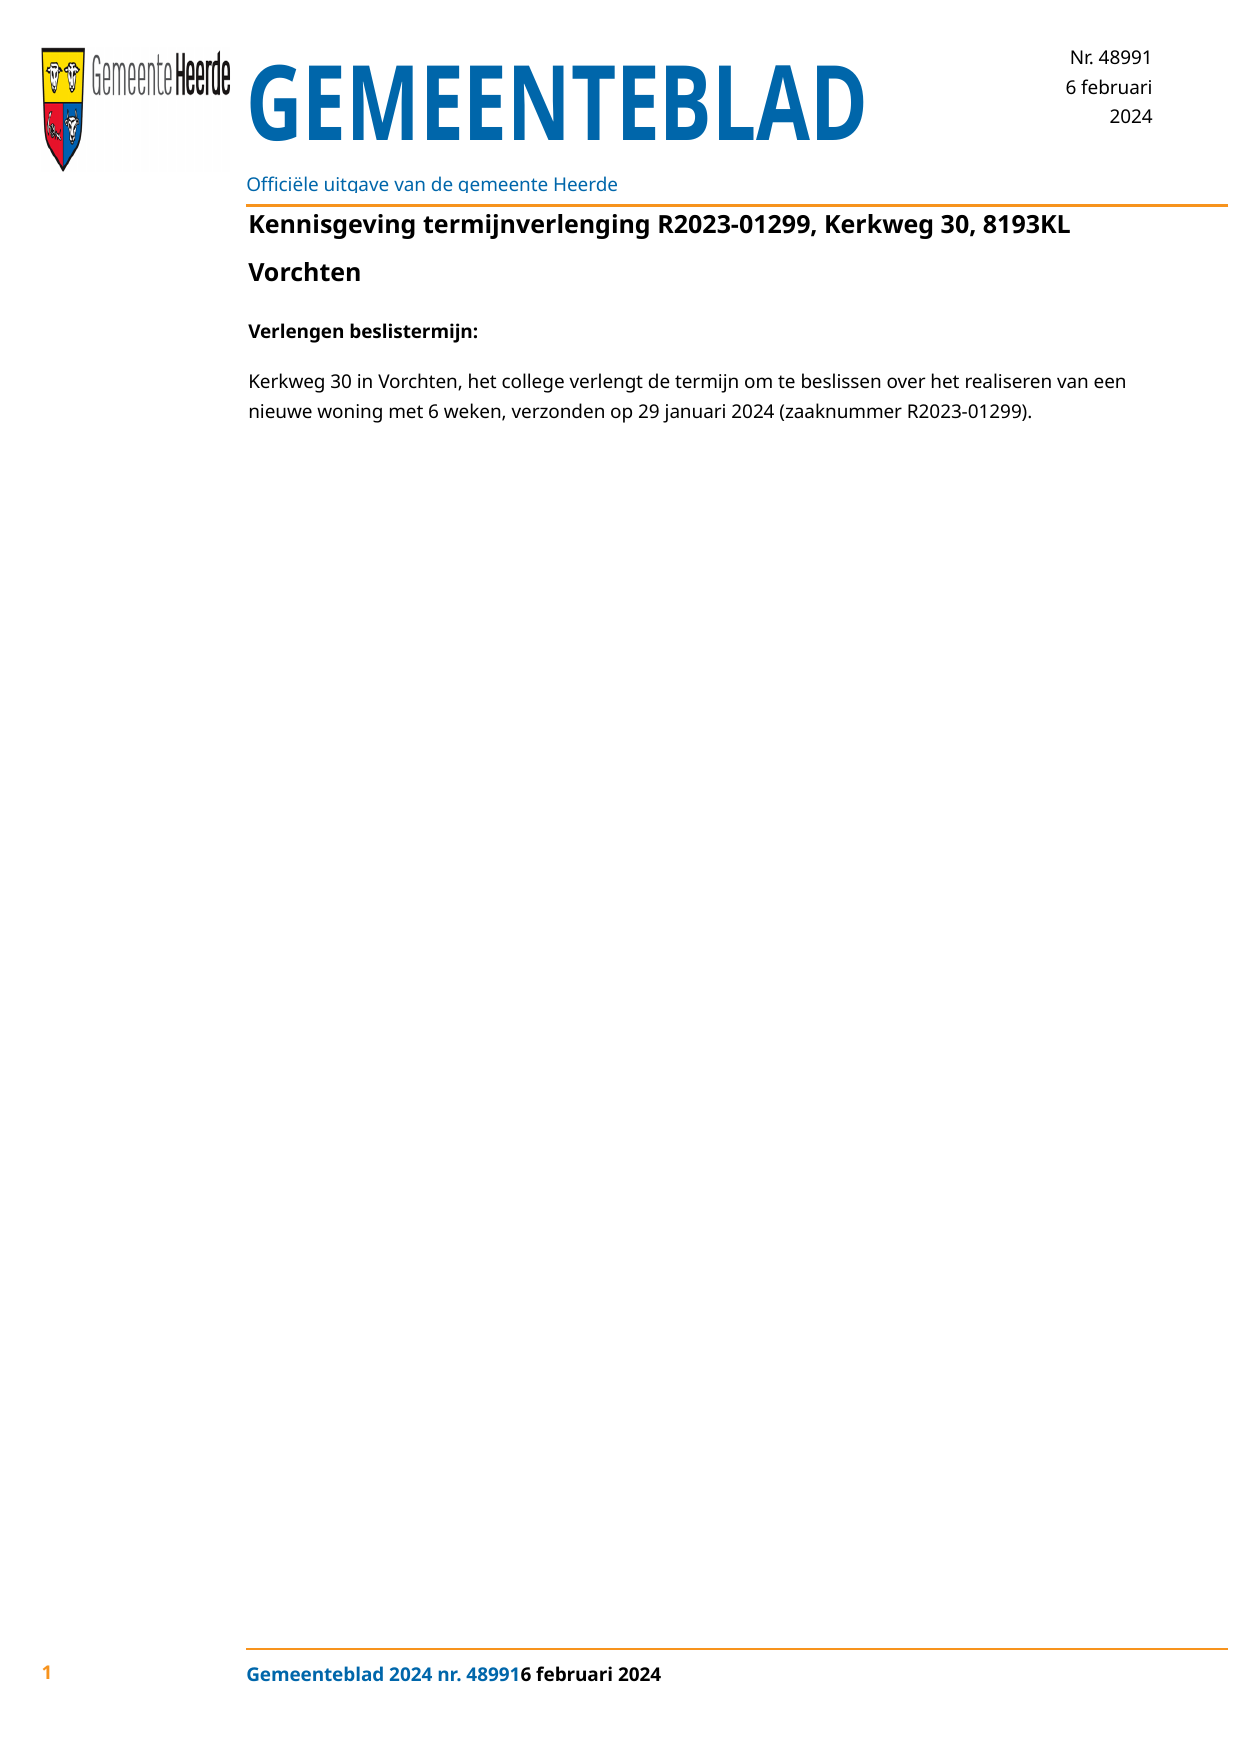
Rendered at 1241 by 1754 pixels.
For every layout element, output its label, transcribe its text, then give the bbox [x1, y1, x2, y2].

text Kerkweg 30 in Vorchten, het college verlengt de termijn om te beslissen over het realiseren van een nieuwe woning met 6 weken, verzonden op 29 januari 2024 (zaaknummer R2023-01299). [248, 368, 1152, 424]
text Verlengen beslistermijn: [248, 318, 1152, 344]
picture [41, 47, 231, 172]
text Kennisgeving termijnverlenging R2023-01299, Kerkweg 30, 8193KL Vorchten [248, 207, 1152, 288]
